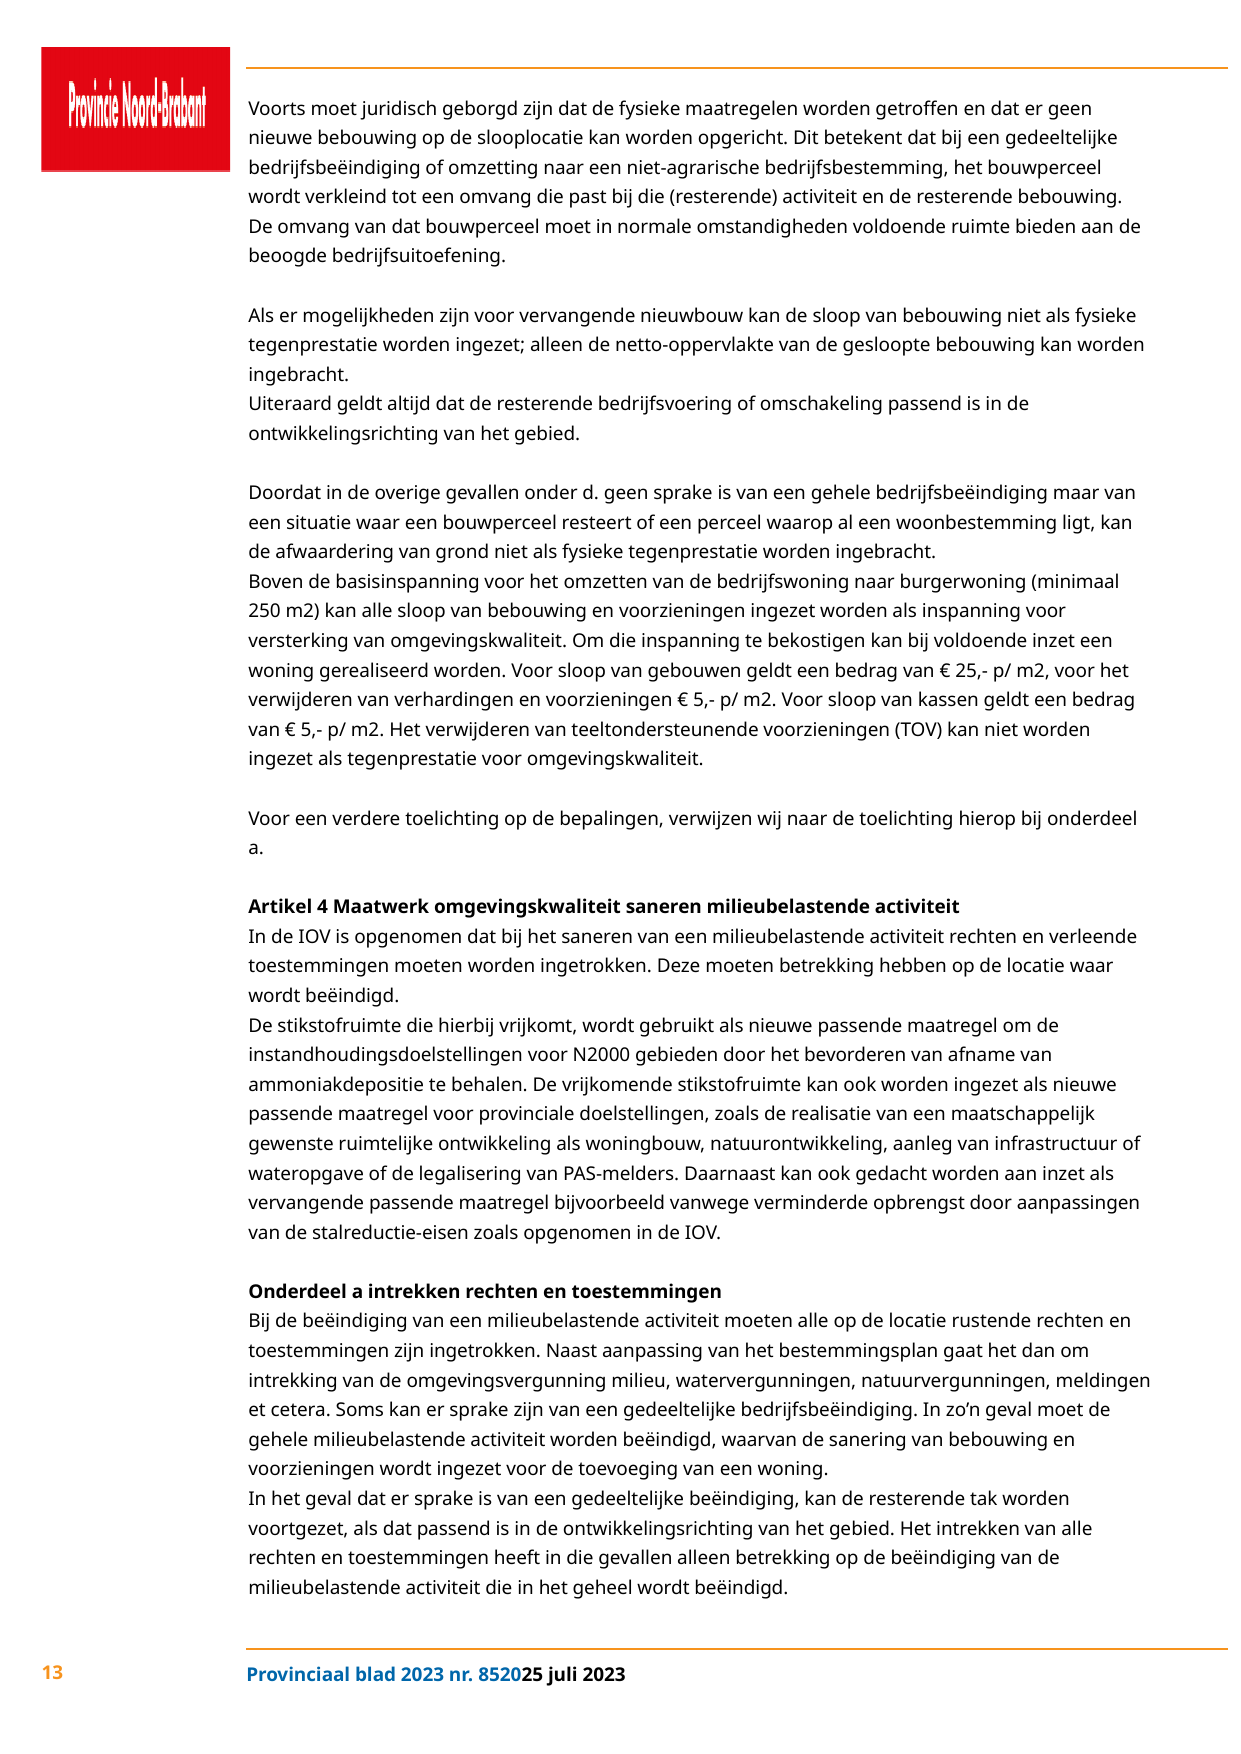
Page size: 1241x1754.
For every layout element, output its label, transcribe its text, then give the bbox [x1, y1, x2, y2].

text De stikstofruimte die hierbij vrijkomt, wordt gebruikt als nieuwe passende maatregel om de instandhoudingsdoelstellingen voor N2000 gebieden door het bevorderen van afname van ammoniakdepositie te behalen. De vrijkomende stikstofruimte kan ook worden ingezet als nieuwe passende maatregel voor provinciale doelstellingen, zoals de realisatie van een maatschappelijk gewenste ruimtelijke ontwikkeling als woningbouw, natuurontwikkeling, aanleg van infrastructuur of wateropgave of de legalisering van PAS-melders. Daarnaast kan ook gedacht worden aan inzet als vervangende passende maatregel bijvoorbeeld vanwege verminderde opbrengst door aanpassingen van de stalreductie-eisen zoals opgenomen in de IOV. [248, 1012, 1152, 1245]
text In het geval dat er sprake is van een gedeeltelijke beëindiging, kan de resterende tak worden voortgezet, als dat passend is in de ontwikkelingsrichting van het gebied. Het intrekken van alle rechten en toestemmingen heeft in die gevallen alleen betrekking op de beëindiging van de milieubelastende activiteit die in het geheel wordt beëindigd. [248, 1485, 1152, 1600]
text Boven de basisinspanning voor het omzetten van de bedrijfswoning naar burgerwoning (minimaal 250 m2) kan alle sloop van bebouwing en voorzieningen ingezet worden als inspanning voor versterking van omgevingskwaliteit. Om die inspanning te bekostigen kan bij voldoende inzet een woning gerealiseerd worden. Voor sloop van gebouwen geldt een bedrag van € 25,- p/ m2, voor het verwijderen van verhardingen en voorzieningen € 5,- p/ m2. Voor sloop van kassen geldt een bedrag van € 5,- p/ m2. Het verwijderen van teeltondersteunende voorzieningen (TOV) kan niet worden ingezet als tegenprestatie voor omgevingskwaliteit. [248, 568, 1152, 771]
text Als er mogelijkheden zijn voor vervangende nieuwbouw kan de sloop van bebouwing niet als fysieke tegenprestatie worden ingezet; alleen de netto-oppervlakte van de gesloopte bebouwing kan worden ingebracht. [248, 302, 1152, 387]
text Artikel 4 Maatwerk omgevingskwaliteit saneren milieubelastende activiteit [248, 893, 1152, 919]
picture [41, 47, 231, 172]
text Onderdeel a intrekken rechten en toestemmingen [248, 1278, 1152, 1304]
text Voor een verdere toelichting op de bepalingen, verwijzen wij naar de toelichting hierop bij onderdeel a. [248, 805, 1152, 860]
text Uiteraard geldt altijd dat de resterende bedrijfsvoering of omschakeling passend is in de ontwikkelingsrichting van het gebied. [248, 391, 1152, 446]
text Bij de beëindiging van een milieubelastende activiteit moeten alle op de locatie rustende rechten en toestemmingen zijn ingetrokken. Naast aanpassing van het bestemmingsplan gaat het dan om intrekking van de omgevingsvergunning milieu, watervergunningen, natuurvergunningen, meldingen et cetera. Soms kan er sprake zijn van een gedeeltelijke bedrijfsbeëindiging. In zo’n geval moet de gehele milieubelastende activiteit worden beëindigd, waarvan de sanering van bebouwing en voorzieningen wordt ingezet voor de toevoeging van een woning. [248, 1308, 1152, 1481]
text In de IOV is opgenomen dat bij het saneren van een milieubelastende activiteit rechten en verleende toestemmingen moeten worden ingetrokken. Deze moeten betrekking hebben op de locatie waar wordt beëindigd. [248, 923, 1152, 1008]
text Voorts moet juridisch geborgd zijn dat de fysieke maatregelen worden getroffen en dat er geen nieuwe bebouwing op de slooplocatie kan worden opgericht. Dit betekent dat bij een gedeeltelijke bedrijfsbeëindiging of omzetting naar een niet-agrarische bedrijfsbestemming, het bouwperceel wordt verkleind tot een omvang die past bij die (resterende) activiteit en de resterende bebouwing. De omvang van dat bouwperceel moet in normale omstandigheden voldoende ruimte bieden aan de beoogde bedrijfsuitoefening. [248, 95, 1152, 268]
text Doordat in de overige gevallen onder d. geen sprake is van een gehele bedrijfsbeëindiging maar van een situatie waar een bouwperceel resteert of een perceel waarop al een woonbestemming ligt, kan de afwaardering van grond niet als fysieke tegenprestatie worden ingebracht. [248, 479, 1152, 564]
